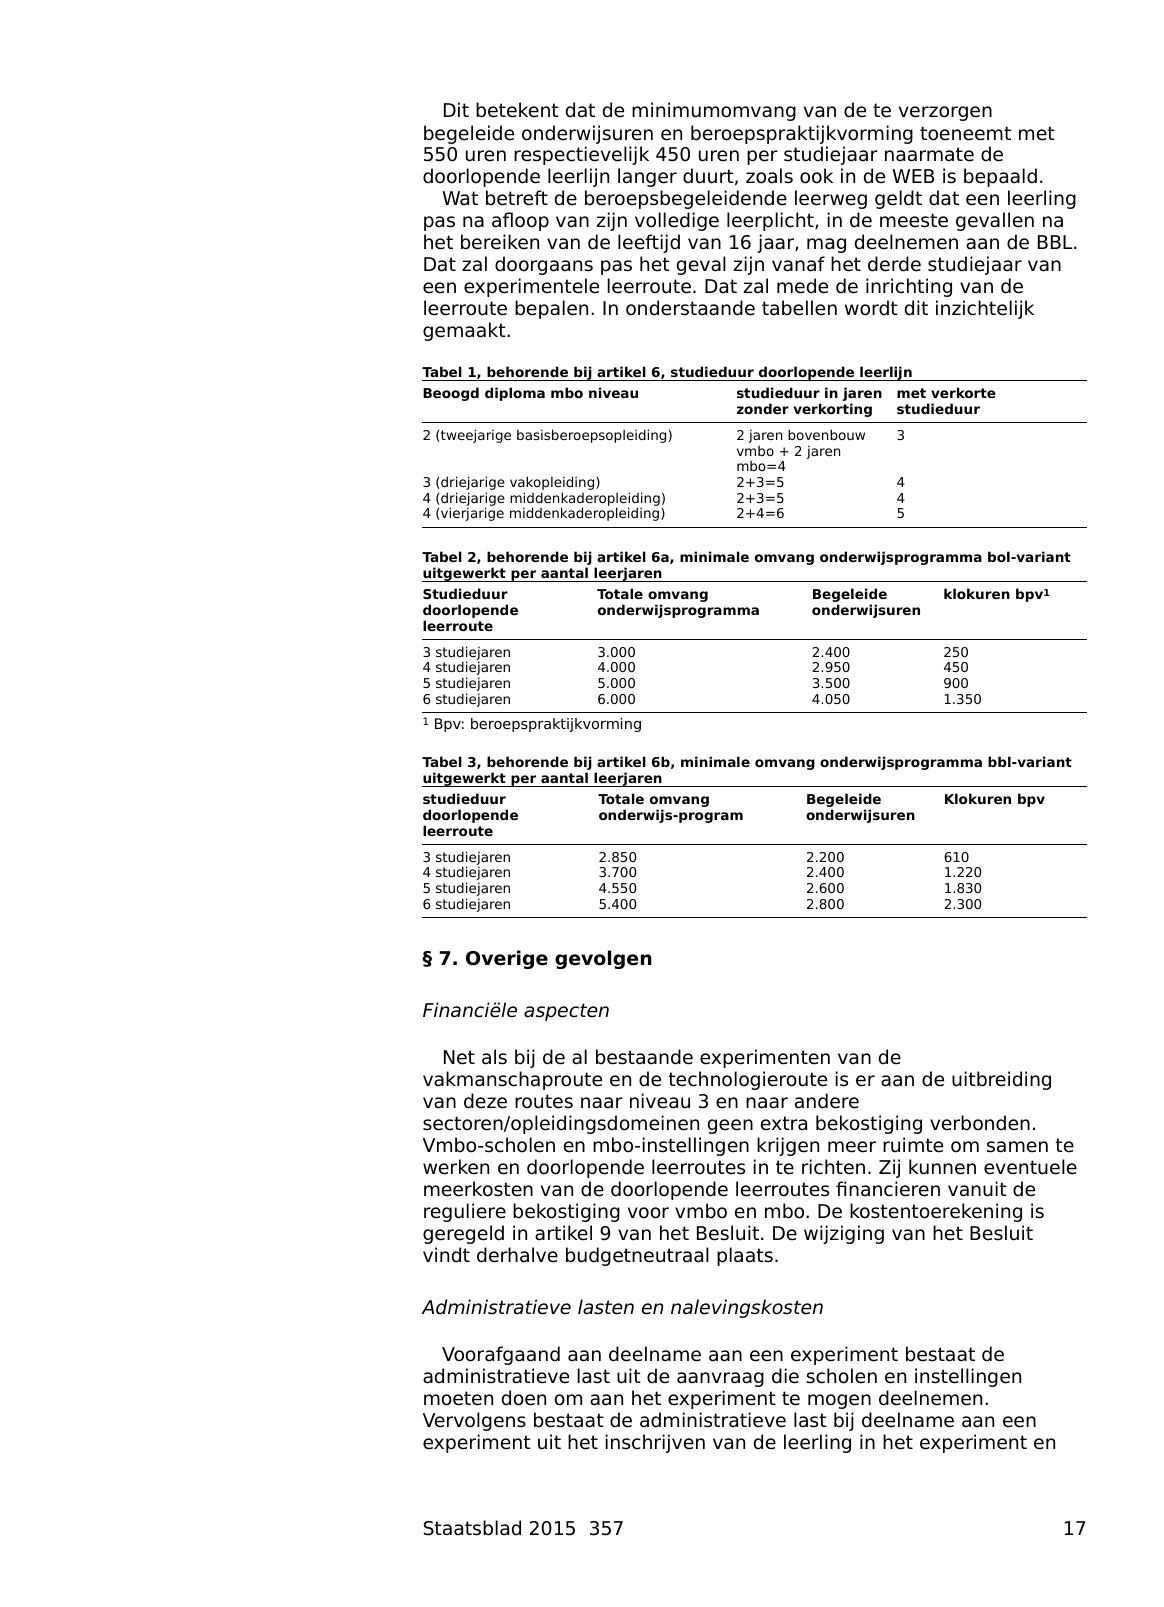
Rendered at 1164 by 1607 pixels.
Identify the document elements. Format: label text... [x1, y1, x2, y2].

text Net als bij de al bestaande experimenten van de vakmanschaproute en de technologieroute is er aan de uitbreiding van deze routes naar niveau 3 en naar andere sectoren/opleidingsdomeinen geen extra bekostiging verbonden. Vmbo-scholen en mbo-instellingen krijgen meer ruimte om samen te werken en doorlopende leerroutes in te richten. Zij kunnen eventuele meerkosten van de doorlopende leerroutes financieren vanuit de reguliere bekostiging voor vmbo en mbo. De kostentoerekening is geregeld in artikel 9 van het Besluit. De wijziging van het Besluit vindt derhalve budgetneutraal plaats. [422, 1047, 1087, 1267]
table_cell 2.850 [593, 845, 800, 865]
table_cell 2+3=5 [730, 475, 891, 491]
table_cell 6.000 [591, 692, 806, 712]
text Voorafgaand aan deelname aan een experiment bestaat de administratieve last uit de aanvraag die scholen en instellingen moeten doen om aan het experiment te mogen deelnemen. Vervolgens bestaat de administratieve last bij deelname aan een experiment uit het inschrijven van de leerling in het experiment en [422, 1344, 1087, 1454]
table_cell 2.400 [800, 865, 937, 881]
table_cell 4 (driejarige middenkaderopleiding) [422, 491, 730, 506]
table_cell 2 (tweejarige basisberoepsopleiding) [422, 423, 730, 475]
table_cell met verkorte studieduur [891, 381, 1087, 422]
table_cell 3.700 [593, 865, 800, 881]
table_cell 3 studiejaren [422, 640, 591, 660]
table_cell 4 studiejaren [422, 660, 591, 676]
table_cell 4 (vierjarige middenkaderopleiding) [422, 506, 730, 527]
table_cell 4.550 [593, 881, 800, 897]
table_cell 5.000 [591, 676, 806, 692]
table_cell 5 studiejaren [422, 881, 592, 897]
table_cell Studieduur doorlopende leerroute [422, 582, 591, 639]
table_cell 4.000 [591, 660, 806, 676]
table_cell 450 [937, 660, 1087, 676]
table_cell 250 [937, 640, 1087, 660]
table_cell 2.400 [806, 640, 937, 660]
table_cell 3 studiejaren [422, 845, 592, 865]
text Wat betreft de beroepsbegeleidende leerweg geldt dat een leerling pas na afloop van zijn volledige leerplicht, in de meeste gevallen na het bereiken van de leeftijd van 16 jaar, mag deelnemen aan de BBL. Dat zal doorgaans pas het geval zijn vanaf het derde studiejaar van een experimentele leerroute. Dat zal mede de inrichting van de leerroute bepalen. In onderstaande tabellen wordt dit inzichtelijk gemaakt. [422, 188, 1087, 342]
table_cell 2.950 [806, 660, 937, 676]
table_cell studieduur doorlopende leerroute [422, 787, 592, 844]
subtitle Financiële aspecten [422, 1000, 1087, 1022]
subtitle § 7. Overige gevolgen [422, 948, 1087, 970]
table_cell 610 [938, 845, 1087, 865]
table_cell 6 studiejaren [422, 692, 591, 712]
table_cell 4.050 [806, 692, 937, 712]
table_cell Totale omvang onderwijsprogramma [591, 582, 806, 639]
table_cell 2.600 [800, 881, 937, 897]
table_cell 4 [891, 491, 1087, 506]
table_cell Beoogd diploma mbo niveau [422, 381, 730, 422]
table_cell 2+3=5 [730, 491, 891, 506]
table_cell 4 studiejaren [422, 865, 592, 881]
subtitle Administratieve lasten en nalevingskosten [422, 1297, 1087, 1319]
table_cell Begeleide onderwijsuren [800, 787, 937, 844]
table_cell klokuren bpv1 [937, 582, 1087, 639]
table_cell 1.220 [938, 865, 1087, 881]
table_cell 5.400 [593, 897, 800, 917]
table_cell studieduur in jaren zonder verkorting [730, 381, 891, 422]
table_cell 2.800 [800, 897, 937, 917]
table_cell 3 (driejarige vakopleiding) [422, 475, 730, 491]
table_cell 5 [891, 506, 1087, 527]
table_cell 1 Bpv: beroepspraktijkvorming [422, 713, 1087, 733]
table_cell 6 studiejaren [422, 897, 592, 917]
table_cell 3.000 [591, 640, 806, 660]
table_cell 2 jaren bovenbouw vmbo + 2 jaren mbo=4 [730, 423, 891, 475]
table_cell 3.500 [806, 676, 937, 692]
table_cell 900 [937, 676, 1087, 692]
table_header Tabel 1, behorende bij artikel 6, studieduur doorlopende leerlijn [422, 364, 1087, 380]
table_cell 2+4=6 [730, 506, 891, 527]
table_header Tabel 2, behorende bij artikel 6a, minimale omvang onderwijsprogramma bol-variant uitgewerkt per aantal leerjaren [422, 550, 1087, 581]
table_cell 5 studiejaren [422, 676, 591, 692]
table_header Tabel 3, behorende bij artikel 6b, minimale omvang onderwijsprogramma bbl-variant uitgewerkt per aantal leerjaren [422, 755, 1087, 786]
table_cell 2.200 [800, 845, 937, 865]
table_cell Totale omvang onderwijs-program [593, 787, 800, 844]
table_cell Klokuren bpv [938, 787, 1087, 844]
table_cell 1.350 [937, 692, 1087, 712]
table_cell 1.830 [938, 881, 1087, 897]
table_cell Begeleide onderwijsuren [806, 582, 937, 639]
text Dit betekent dat de minimumomvang van de te verzorgen begeleide onderwijsuren en beroepspraktijkvorming toeneemt met 550 uren respectievelijk 450 uren per studiejaar naarmate de doorlopende leerlijn langer duurt, zoals ook in de WEB is bepaald. [422, 100, 1087, 188]
table_cell 4 [891, 475, 1087, 491]
table_cell 3 [891, 423, 1087, 475]
table_cell 2.300 [938, 897, 1087, 917]
